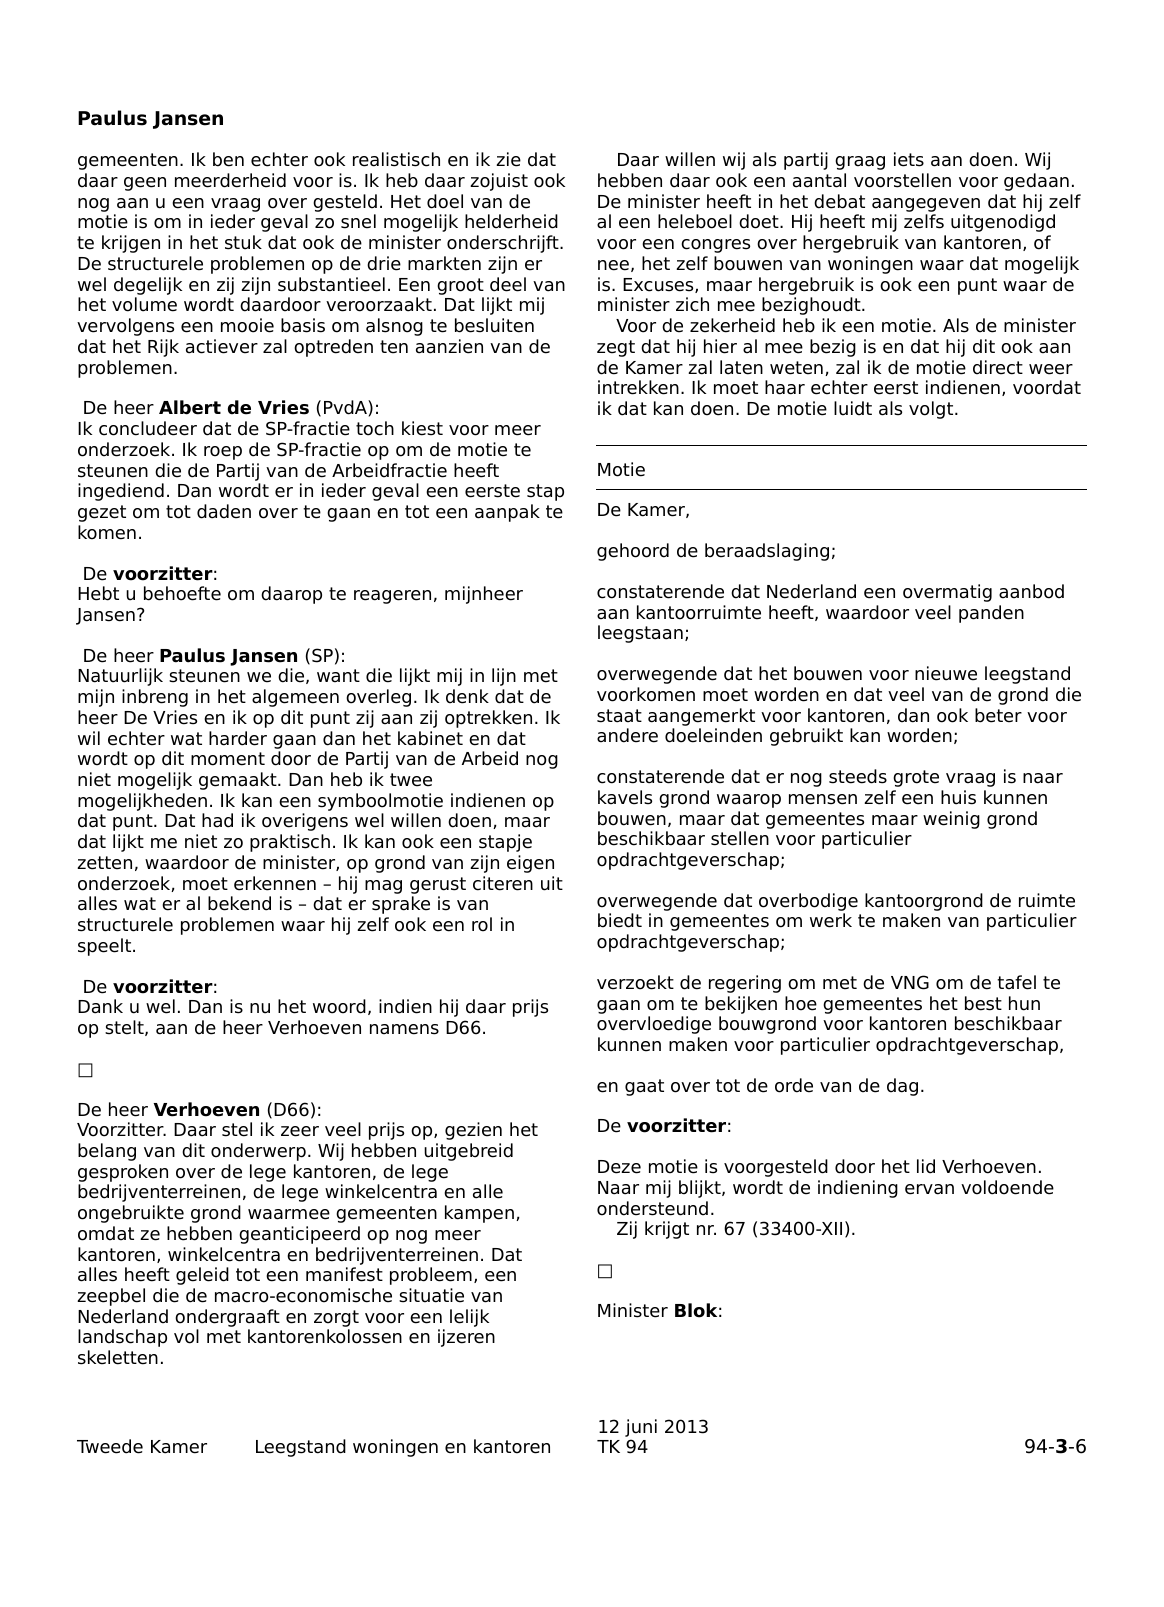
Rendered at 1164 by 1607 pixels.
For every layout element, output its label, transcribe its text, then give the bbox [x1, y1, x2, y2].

text De heer Albert de Vries (PvdA): [77, 398, 567, 419]
text De heer Paulus Jansen (SP): [77, 646, 567, 666]
text en gaat over tot de orde van de dag. [596, 1076, 1087, 1096]
text De voorzitter: [77, 563, 567, 584]
text Dank u wel. Dan is nu het woord, indien hij daar prijs op stelt, aan de heer Verhoeven namens D66. [77, 997, 567, 1039]
text □ [77, 1059, 567, 1079]
text De Kamer, [596, 500, 1087, 521]
text overwegende dat het bouwen voor nieuwe leegstand voorkomen moet worden en dat veel van de grond die staat aangemerkt voor kantoren, dan ook beter voor andere doeleinden gebruikt kan worden; [596, 664, 1087, 747]
text De heer Verhoeven (D66): [77, 1099, 567, 1120]
text Deze motie is voorgesteld door het lid Verhoeven. Naar mij blijkt, wordt de indiening ervan voldoende ondersteund. [596, 1157, 1087, 1219]
text Daar willen wij als partij graag iets aan doen. Wij hebben daar ook een aantal voorstellen voor gedaan. De minister heeft in het debat aangegeven dat hij zelf al een heleboel doet. Hij heeft mij zelfs uitgenodigd voor een congres over hergebruik van kantoren, of nee, het zelf bouwen van woningen waar dat mogelijk is. Excuses, maar hergebruik is ook een punt waar de minister zich mee bezighoudt. [596, 150, 1087, 316]
text Zij krijgt nr. 67 (33400-XII). [596, 1219, 1087, 1240]
text verzoekt de regering om met de VNG om de tafel te gaan om te bekijken hoe gemeentes het best hun overvloedige bouwgrond voor kantoren beschikbaar kunnen maken voor particulier opdrachtgeverschap, [596, 973, 1087, 1056]
text gemeenten. Ik ben echter ook realistisch en ik zie dat daar geen meerderheid voor is. Ik heb daar zojuist ook nog aan u een vraag over gesteld. Het doel van de motie is om in ieder geval zo snel mogelijk helderheid te krijgen in het stuk dat ook de minister onderschrijft. De structurele problemen op de drie markten zijn er wel degelijk en zij zijn substantieel. Een groot deel van het volume wordt daardoor veroorzaakt. Dat lijkt mij vervolgens een mooie basis om alsnog te besluiten dat het Rijk actiever zal optreden ten aanzien van de problemen. [77, 150, 567, 378]
text De voorzitter: [77, 976, 567, 997]
text □ [596, 1260, 1087, 1281]
text Motie [596, 459, 1087, 480]
text constaterende dat Nederland een overmatig aanbod aan kantoorruimte heeft, waardoor veel panden leegstaan; [596, 582, 1087, 644]
text overwegende dat overbodige kantoorgrond de ruimte biedt in gemeentes om werk te maken van particulier opdrachtgeverschap; [596, 891, 1087, 953]
text gehoord de beraadslaging; [596, 541, 1087, 562]
text Voorzitter. Daar stel ik zeer veel prijs op, gezien het belang van dit onderwerp. Wij hebben uitgebreid gesproken over de lege kantoren, de lege bedrijventerreinen, de lege winkelcentra en alle ongebruikte grond waarmee gemeenten kampen, omdat ze hebben geanticipeerd op nog meer kantoren, winkelcentra en bedrijventerreinen. Dat alles heeft geleid tot een manifest probleem, een zeepbel die de macro-economische situatie van Nederland ondergraaft en zorgt voor een lelijk landschap vol met kantorenkolossen en ijzeren skeletten. [77, 1120, 567, 1369]
text constaterende dat er nog steeds grote vraag is naar kavels grond waarop mensen zelf een huis kunnen bouwen, maar dat gemeentes maar weinig grond beschikbaar stellen voor particulier opdrachtgeverschap; [596, 767, 1087, 871]
text Ik concludeer dat de SP-fractie toch kiest voor meer onderzoek. Ik roep de SP-fractie op om de motie te steunen die de Partij van de Arbeidfractie heeft ingediend. Dan wordt er in ieder geval een eerste stap gezet om tot daden over te gaan en tot een aanpak te komen. [77, 419, 567, 543]
text Minister Blok: [596, 1301, 1087, 1321]
text De voorzitter: [596, 1116, 1087, 1137]
text Voor de zekerheid heb ik een motie. Als de minister zegt dat hij hier al mee bezig is en dat hij dit ook aan de Kamer zal laten weten, zal ik de motie direct weer intrekken. Ik moet haar echter eerst indienen, voordat ik dat kan doen. De motie luidt als volgt. [596, 316, 1087, 420]
text Natuurlijk steunen we die, want die lijkt mij in lijn met mijn inbreng in het algemeen overleg. Ik denk dat de heer De Vries en ik op dit punt zij aan zij optrekken. Ik wil echter wat harder gaan dan het kabinet en dat wordt op dit moment door de Partij van de Arbeid nog niet mogelijk gemaakt. Dan heb ik twee mogelijkheden. Ik kan een symboolmotie indienen op dat punt. Dat had ik overigens wel willen doen, maar dat lijkt me niet zo praktisch. Ik kan ook een stapje zetten, waardoor de minister, op grond van zijn eigen onderzoek, moet erkennen – hij mag gerust citeren uit alles wat er al bekend is – dat er sprake is van structurele problemen waar hij zelf ook een rol in speelt. [77, 666, 567, 956]
text Hebt u behoefte om daarop te reageren, mijnheer Jansen? [77, 584, 567, 626]
